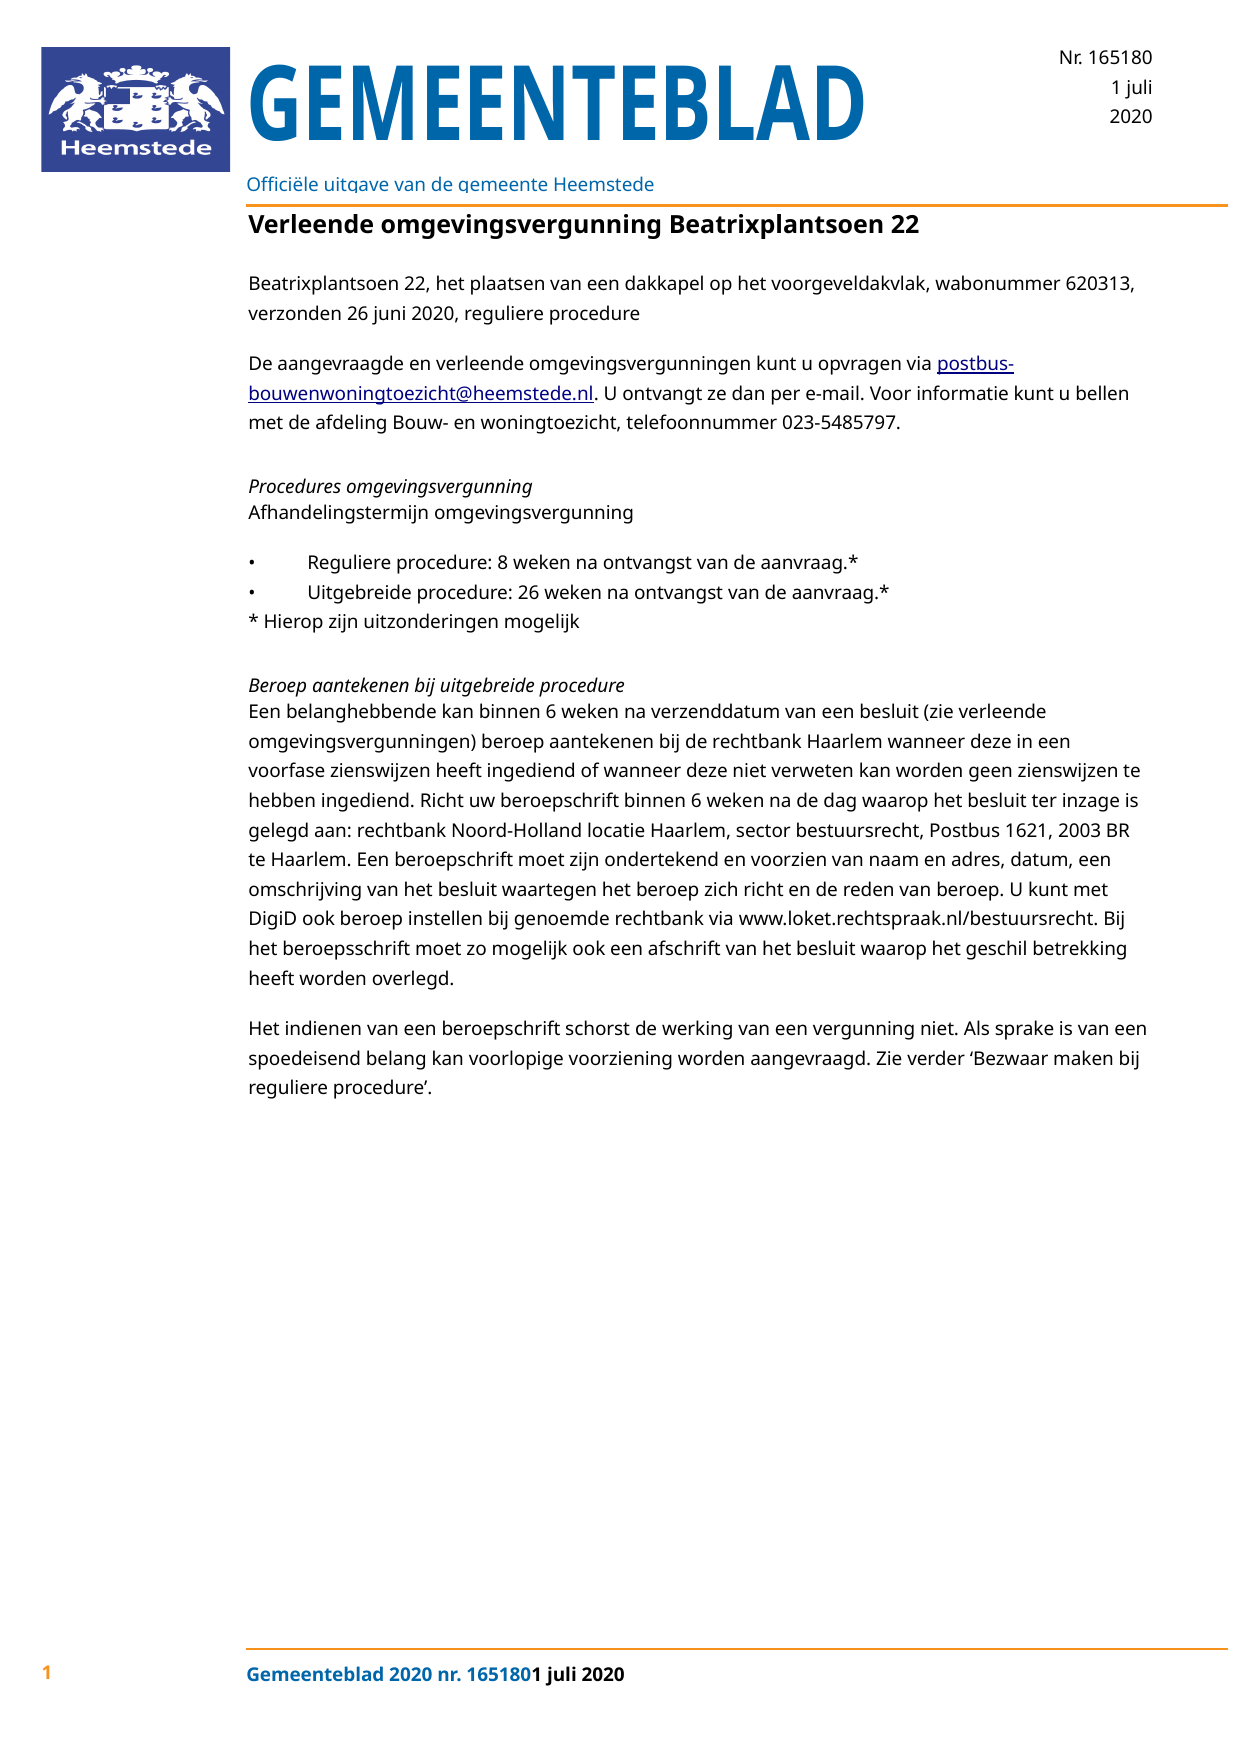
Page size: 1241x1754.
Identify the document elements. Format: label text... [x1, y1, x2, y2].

text * Hierop zijn uitzonderingen mogelijk [248, 609, 1152, 634]
text Het indienen van een beroepschrift schorst de werking van een vergunning niet. Als sprake is van een spoedeisend belang kan voorlopige voorziening worden aangevraagd. Zie verder ‘Bezwaar maken bij reguliere procedure’. [248, 1015, 1152, 1100]
text Beroep aantekenen bij uitgebreide procedure [248, 673, 1152, 698]
text Verleende omgevingsvergunning Beatrixplantsoen 22 [248, 207, 1152, 241]
text Procedures omgevingsvergunning [248, 473, 1152, 499]
text Afhandelingstermijn omgevingsvergunning [248, 499, 1152, 525]
text Een belanghebbende kan binnen 6 weken na verzenddatum van een besluit (zie verleende omgevingsvergunningen) beroep aantekenen bij de rechtbank Haarlem wanneer deze in een voorfase zienswijzen heeft ingediend of wanneer deze niet verweten kan worden geen zienswijzen te hebben ingediend. Richt uw beroepschrift binnen 6 weken na de dag waarop het besluit ter inzage is gelegd aan: rechtbank Noord-Holland locatie Haarlem, sector bestuursrecht, Postbus 1621, 2003 BR te Haarlem. Een beroepschrift moet zijn ondertekend en voorzien van naam en adres, datum, een omschrijving van het besluit waartegen het beroep zich richt en de reden van beroep. U kunt met DigiD ook beroep instellen bij genoemde rechtbank via www.loket.rechtspraak.nl/bestuursrecht. Bij het beroepsschrift moet zo mogelijk ook een afschrift van het besluit waarop het geschil betrekking heeft worden overlegd. [248, 698, 1152, 990]
list Uitgebreide procedure: 26 weken na ontvangst van de aanvraag.* [248, 579, 1152, 605]
text Beatrixplantsoen 22, het plaatsen van een dakkapel op het voorgeveldakvlak, wabonummer 620313, verzonden 26 juni 2020, reguliere procedure [248, 270, 1152, 326]
text De aangevraagde en verleende omgevingsvergunningen kunt u opvragen via postbus-bouwenwoningtoezicht@heemstede.nl. U ontvangt ze dan per e-mail. Voor informatie kunt u bellen met de afdeling Bouw- en woningtoezicht, telefoonnummer 023-5485797. [248, 350, 1152, 435]
list Reguliere procedure: 8 weken na ontvangst van de aanvraag.* [248, 549, 1152, 575]
picture [41, 47, 231, 172]
